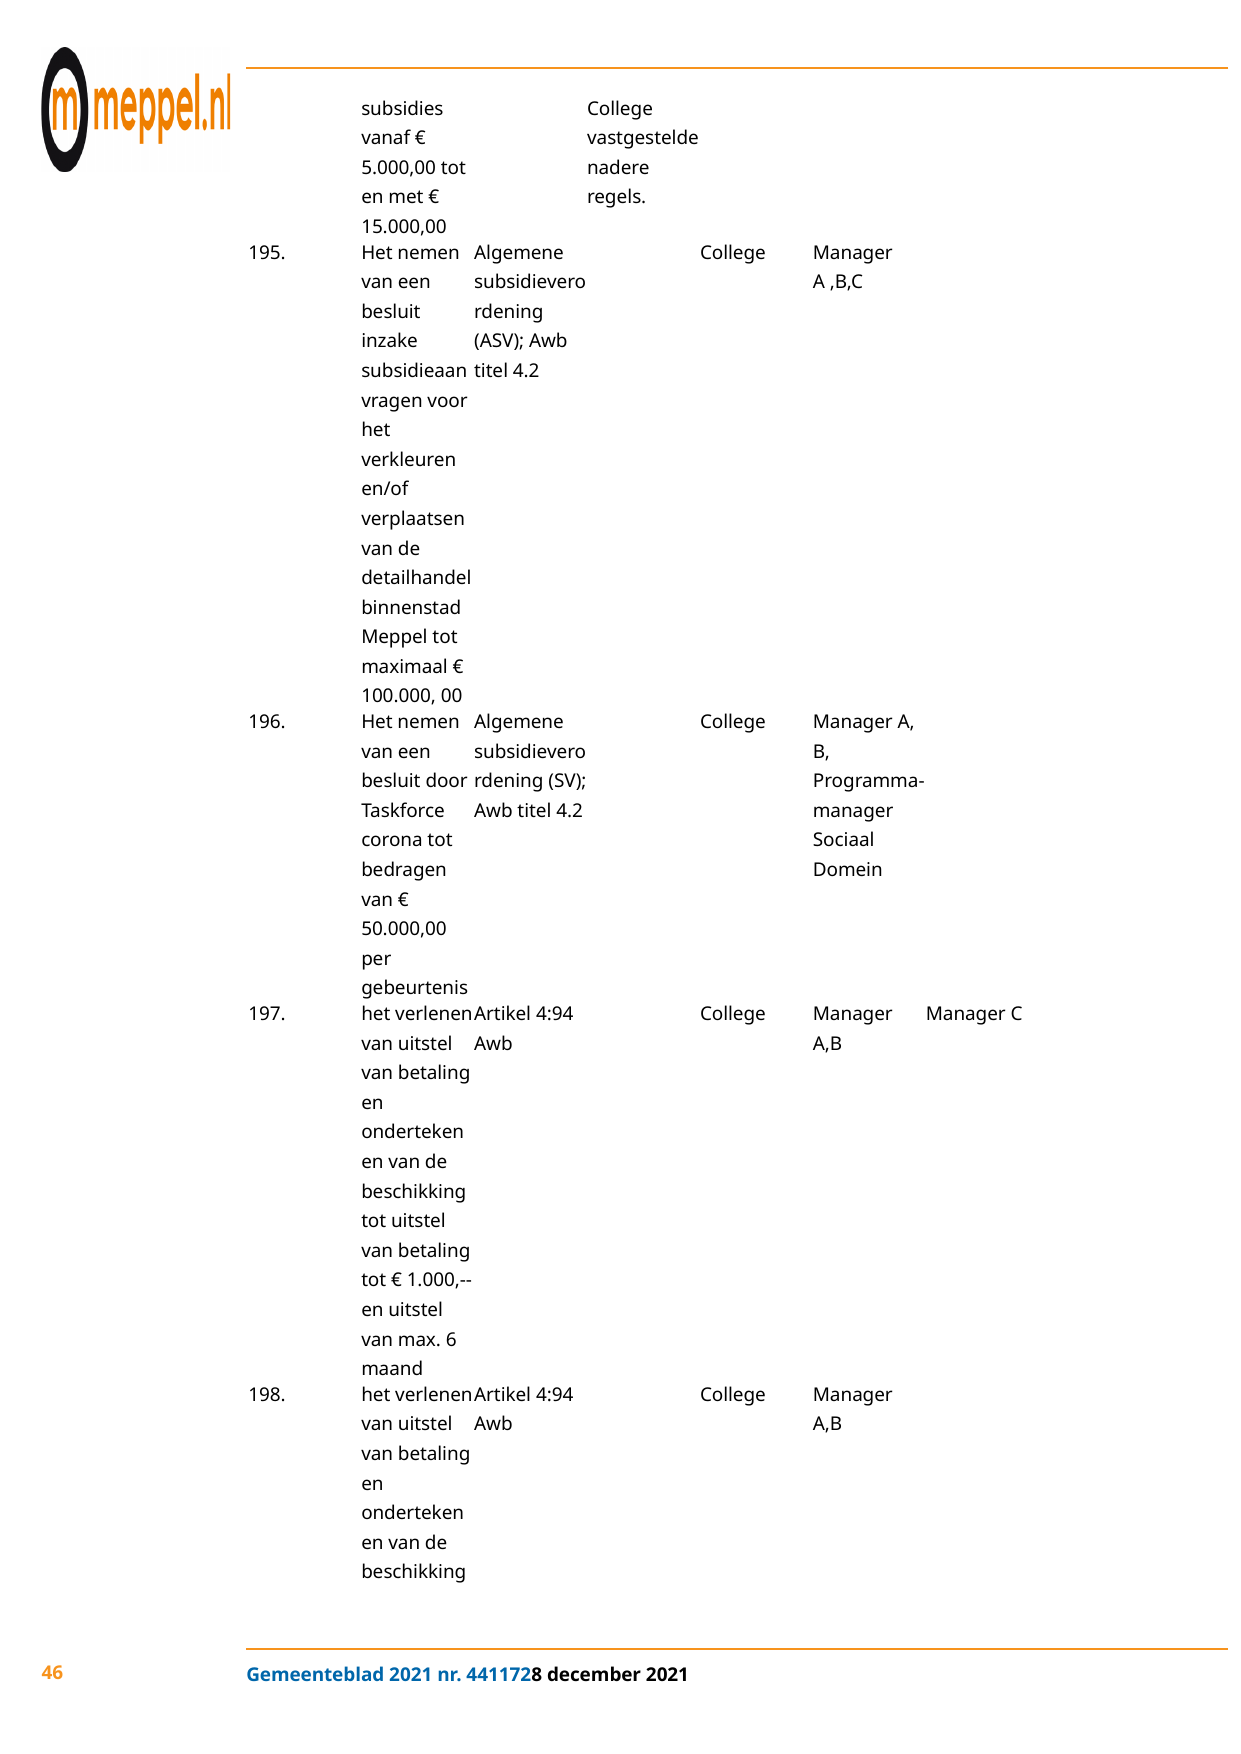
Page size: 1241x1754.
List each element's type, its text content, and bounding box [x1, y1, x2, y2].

table_cell Manager A, B, Programma-manager Sociaal Domein [813, 708, 926, 1000]
table_cell [587, 239, 700, 708]
table_cell [926, 1381, 1038, 1584]
table_cell Algemene subsidieverordening (SV); Awb titel 4.2 [474, 708, 587, 1000]
table_cell College [700, 708, 813, 1000]
picture [41, 47, 231, 172]
table_cell [926, 239, 1038, 708]
table_cell 197. [248, 1000, 361, 1381]
table_cell College vastgestelde nadere regels. [587, 95, 700, 239]
table_cell Manager A ,B,C [813, 239, 926, 708]
table_cell [248, 95, 361, 239]
table_cell Manager A,B [813, 1000, 926, 1381]
table_cell Algemene subsidieverordening (ASV); Awb titel 4.2 [474, 239, 587, 708]
table_cell subsidies vanaf € 5.000,00 tot en met € 15.000,00 [361, 95, 474, 239]
table_cell Het nemen van een besluit door Taskforce corona tot bedragen van € 50.000,00 per gebeurtenis [361, 708, 474, 1000]
table_cell 196. [248, 708, 361, 1000]
table_cell College [700, 239, 813, 708]
table_cell 198. [248, 1381, 361, 1584]
table_cell [813, 95, 926, 239]
table_cell [587, 1381, 700, 1584]
table_cell het verlenen van uitstel van betaling en ondertekenen van de beschikking tot uitstel van betaling tot € 1.000,-- en uitstel van max. 6 maand [361, 1000, 474, 1381]
table_cell het verlenen van uitstel van betaling en ondertekenen van de beschikking [361, 1381, 474, 1584]
table_cell [926, 708, 1038, 1000]
table_cell 195. [248, 239, 361, 708]
table_cell College [700, 1000, 813, 1381]
table_cell Artikel 4:94 Awb [474, 1000, 587, 1381]
table_cell [700, 95, 813, 239]
table_cell [1039, 95, 1152, 239]
table_cell [587, 708, 700, 1000]
table_cell [474, 95, 587, 239]
table_cell [587, 1000, 700, 1381]
table_cell [926, 95, 1038, 239]
table_cell Het nemen van een besluit inzake subsidieaanvragen voor het verkleuren en/of verplaatsen van de detailhandel binnenstad Meppel tot maximaal € 100.000, 00 [361, 239, 474, 708]
table_cell College [700, 1381, 813, 1584]
table_cell Artikel 4:94 Awb [474, 1381, 587, 1584]
table_cell Manager A,B [813, 1381, 926, 1584]
table_cell Manager C [926, 1000, 1038, 1381]
